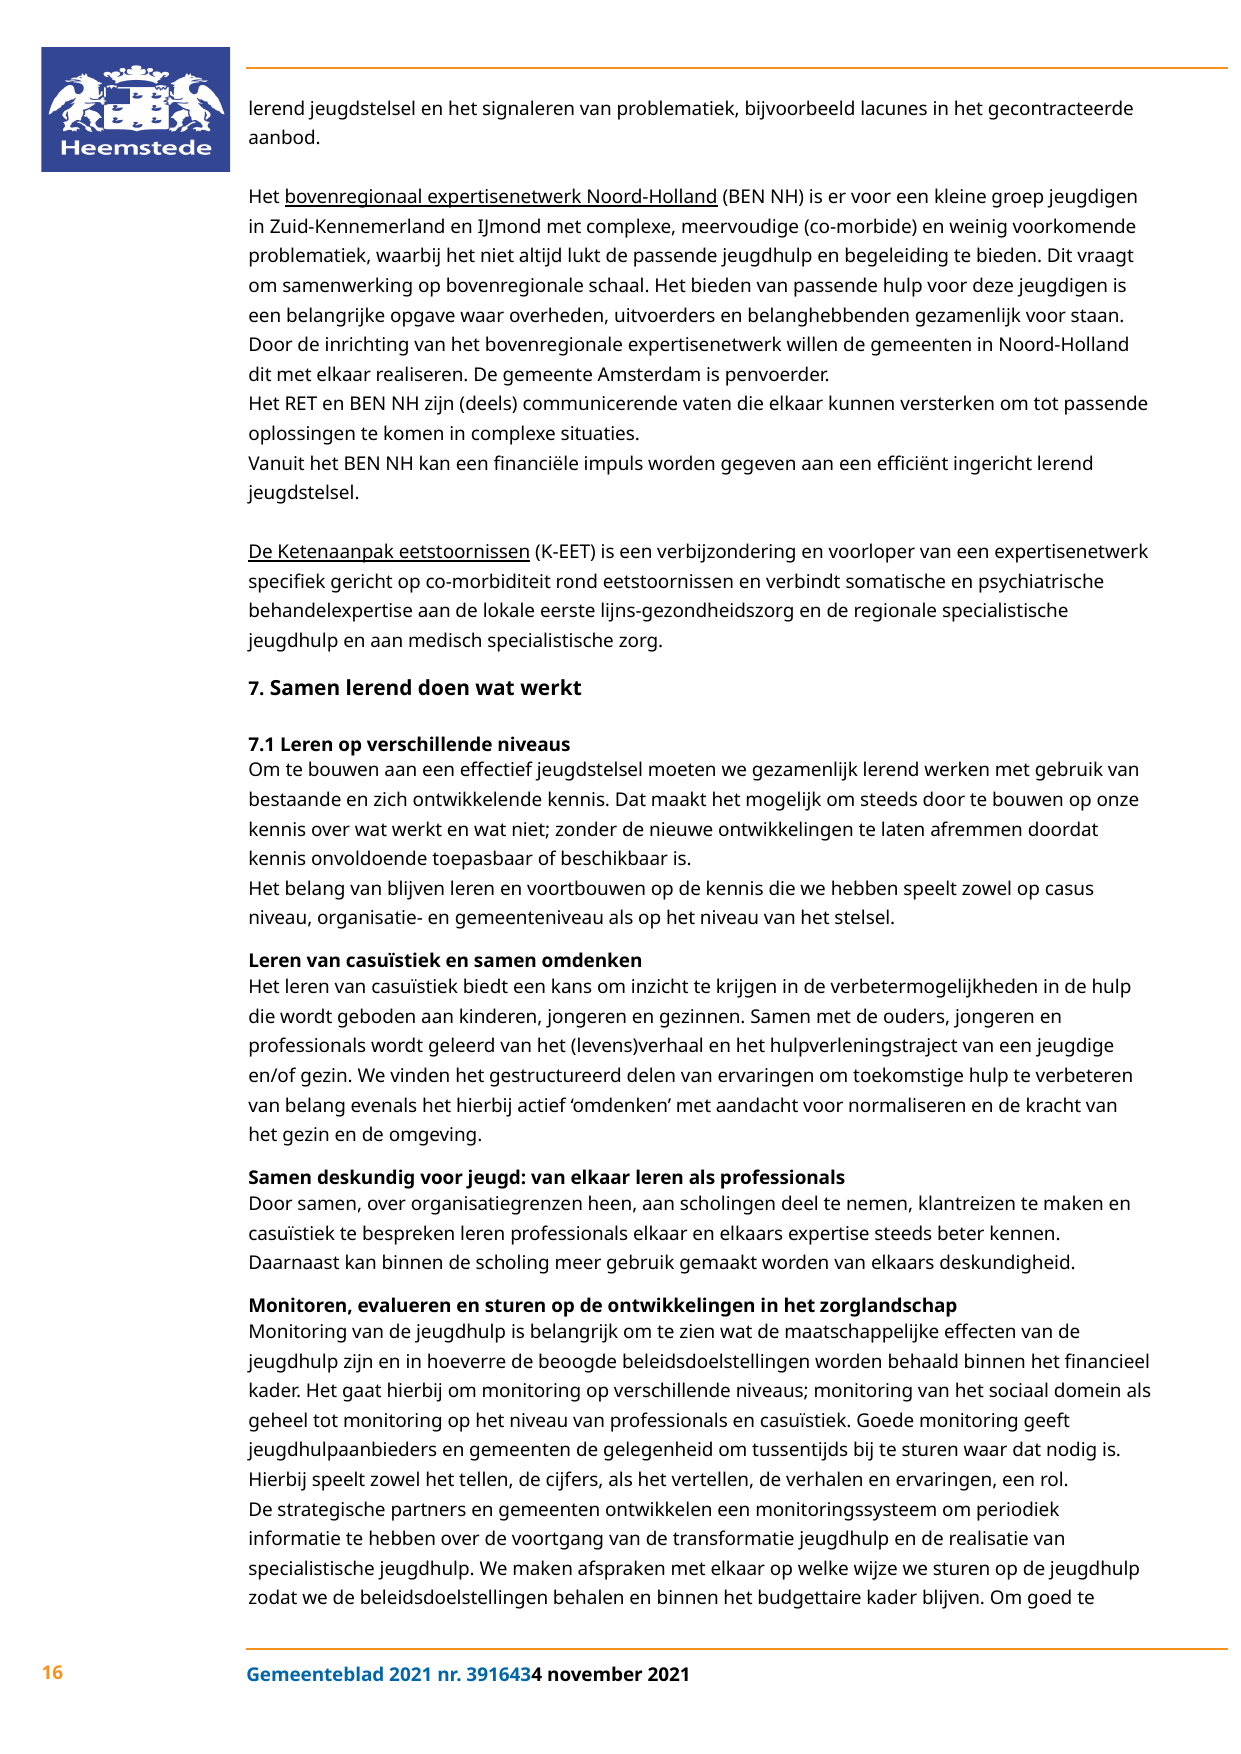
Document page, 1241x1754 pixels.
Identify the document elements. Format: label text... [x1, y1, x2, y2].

text Het leren van casuïstiek biedt een kans om inzicht te krijgen in de verbetermogelijkheden in de hulp die wordt geboden aan kinderen, jongeren en gezinnen. Samen met de ouders, jongeren en professionals wordt geleerd van het (levens)verhaal en het hulpverleningstraject van een jeugdige en/of gezin. We vinden het gestructureerd delen van ervaringen om toekomstige hulp te verbeteren van belang evenals het hierbij actief ‘omdenken’ met aandacht voor normaliseren en de kracht van het gezin en de omgeving. [248, 973, 1152, 1147]
text De Ketenaanpak eetstoornissen (K-EET) is een verbijzondering en voorloper van een expertisenetwerk specifiek gericht op co-morbiditeit rond eetstoornissen en verbindt somatische en psychiatrische behandelexpertise aan de lokale eerste lijns-gezondheidszorg en de regionale specialistische jeugdhulp en aan medisch specialistische zorg. [248, 538, 1152, 653]
text lerend jeugdstelsel en het signaleren van problematiek, bijvoorbeeld lacunes in het gecontracteerde aanbod. [248, 95, 1152, 150]
text Het RET en BEN NH zijn (deels) communicerende vaten die elkaar kunnen versterken om tot passende oplossingen te komen in complexe situaties. [248, 391, 1152, 446]
text Monitoren, evalueren en sturen op de ontwikkelingen in het zorglandschap [248, 1292, 1152, 1318]
text De strategische partners en gemeenten ontwikkelen een monitoringssysteem om periodiek informatie te hebben over de voortgang van de transformatie jeugdhulp en de realisatie van specialistische jeugdhulp. We maken afspraken met elkaar op welke wijze we sturen op de jeugdhulp zodat we de beleidsdoelstellingen behalen en binnen het budgettaire kader blijven. Om goed te [248, 1496, 1152, 1610]
text Daarnaast kan binnen de scholing meer gebruik gemaakt worden van elkaars deskundigheid. [248, 1249, 1152, 1275]
text Leren van casuïstiek en samen omdenken [248, 948, 1152, 973]
text 7.1 Leren op verschillende niveaus [248, 731, 1152, 757]
text Samen deskundig voor jeugd: van elkaar leren als professionals [248, 1164, 1152, 1190]
text Door samen, over organisatiegrenzen heen, aan scholingen deel te nemen, klantreizen te maken en casuïstiek te bespreken leren professionals elkaar en elkaars expertise steeds beter kennen. [248, 1190, 1152, 1246]
picture [41, 47, 231, 172]
text Het bovenregionaal expertisenetwerk Noord-Holland (BEN NH) is er voor een kleine groep jeugdigen in Zuid-Kennemerland en IJmond met complexe, meervoudige (co-morbide) en weinig voorkomende problematiek, waarbij het niet altijd lukt de passende jeugdhulp en begeleiding te bieden. Dit vraagt om samenwerking op bovenregionale schaal. Het bieden van passende hulp voor deze jeugdigen is een belangrijke opgave waar overheden, uitvoerders en belanghebbenden gezamenlijk voor staan. Door de inrichting van het bovenregionale expertisenetwerk willen de gemeenten in Noord-Holland dit met elkaar realiseren. De gemeente Amsterdam is penvoerder. [248, 183, 1152, 387]
text Het belang van blijven leren en voortbouwen op de kennis die we hebben speelt zowel op casus niveau, organisatie- en gemeenteniveau als op het niveau van het stelsel. [248, 875, 1152, 930]
text 7. Samen lerend doen wat werkt [248, 673, 1152, 701]
text Monitoring van de jeugdhulp is belangrijk om te zien wat de maatschappelijke effecten van de jeugdhulp zijn en in hoeverre de beoogde beleidsdoelstellingen worden behaald binnen het financieel kader. Het gaat hierbij om monitoring op verschillende niveaus; monitoring van het sociaal domein als geheel tot monitoring op het niveau van professionals en casuïstiek. Goede monitoring geeft jeugdhulpaanbieders en gemeenten de gelegenheid om tussentijds bij te sturen waar dat nodig is. Hierbij speelt zowel het tellen, de cijfers, als het vertellen, de verhalen en ervaringen, een rol. [248, 1318, 1152, 1492]
text Om te bouwen aan een effectief jeugdstelsel moeten we gezamenlijk lerend werken met gebruik van bestaande en zich ontwikkelende kennis. Dat maakt het mogelijk om steeds door te bouwen op onze kennis over wat werkt en wat niet; zonder de nieuwe ontwikkelingen te laten afremmen doordat kennis onvoldoende toepasbaar of beschikbaar is. [248, 757, 1152, 871]
text Vanuit het BEN NH kan een financiële impuls worden gegeven aan een efficiënt ingericht lerend jeugdstelsel. [248, 450, 1152, 505]
